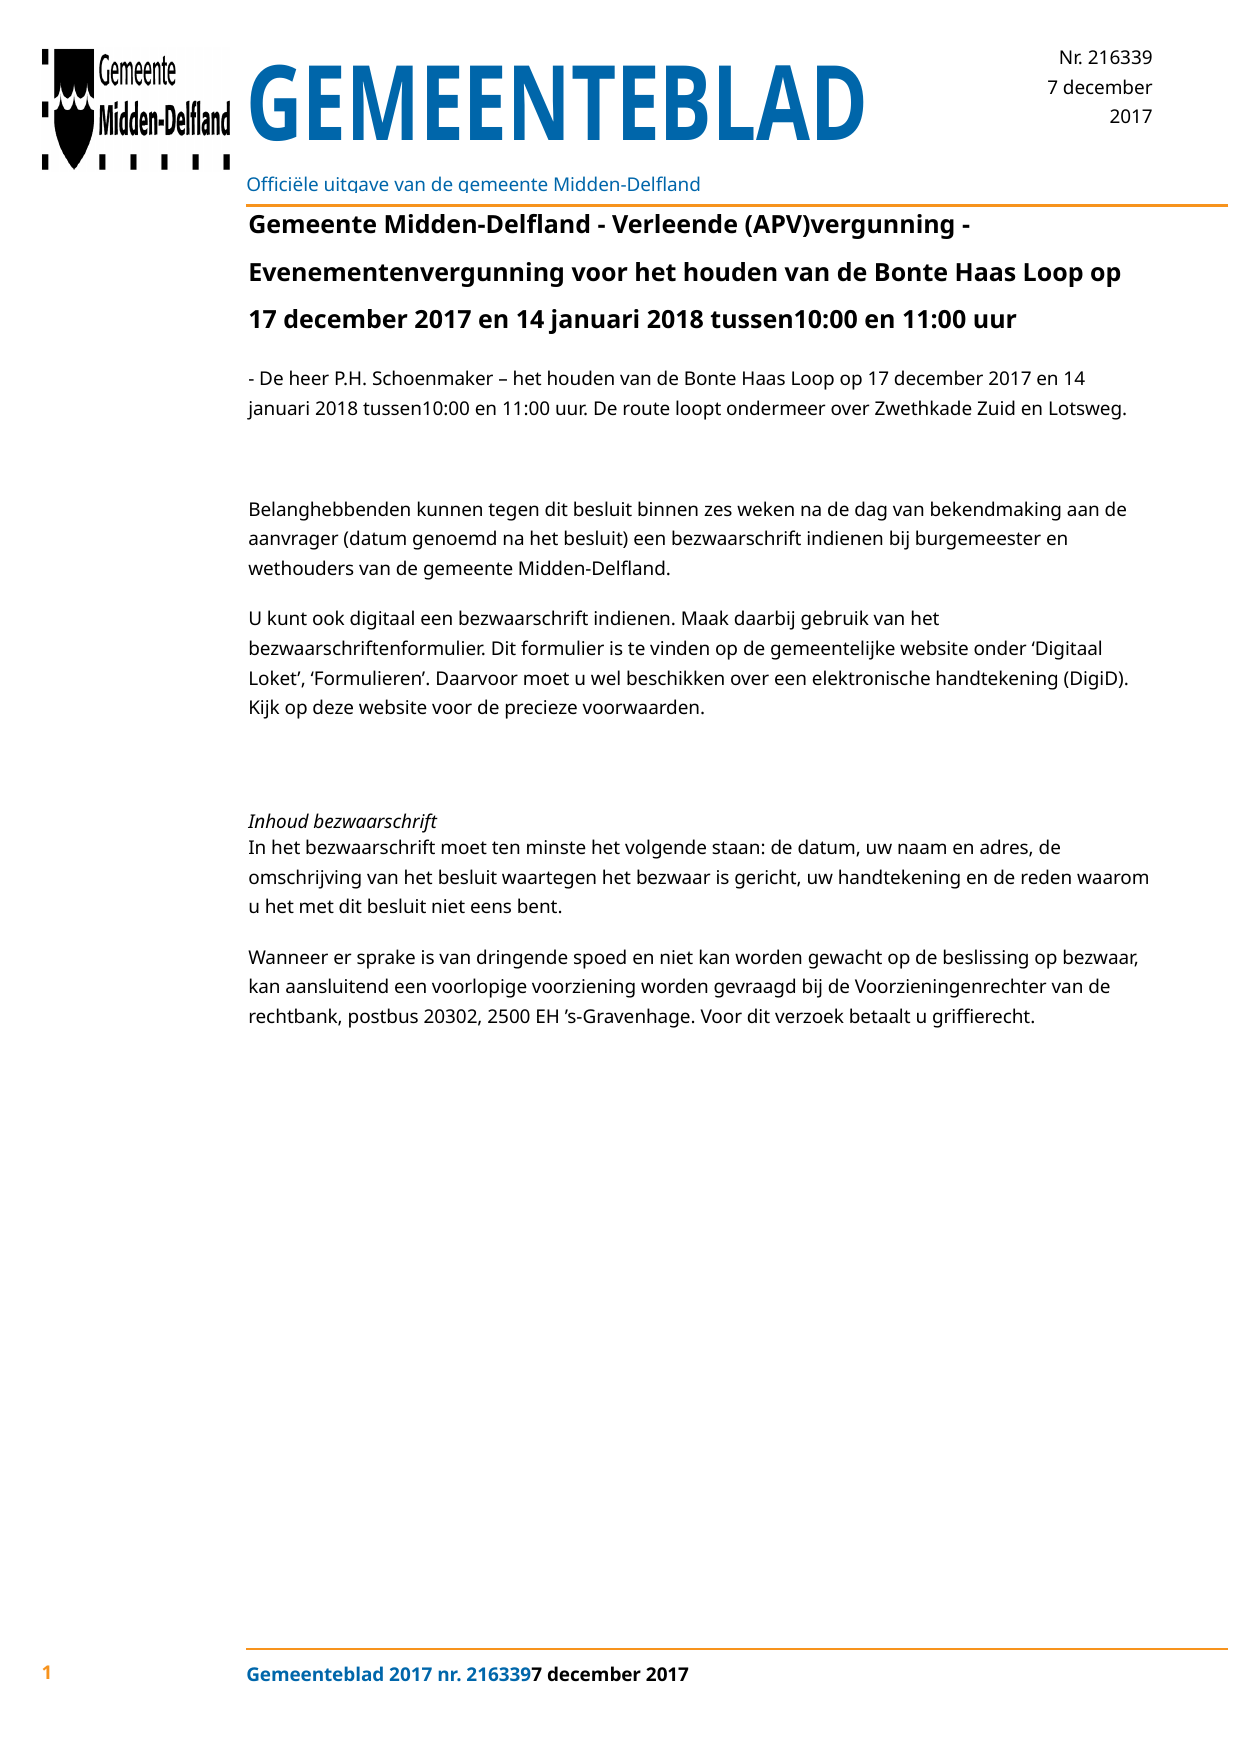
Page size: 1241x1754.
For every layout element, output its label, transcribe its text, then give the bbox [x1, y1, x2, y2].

text In het bezwaarschrift moet ten minste het volgende staan: de datum, uw naam en adres, de omschrijving van het besluit waartegen het bezwaar is gericht, uw handtekening en de reden waarom u het met dit besluit niet eens bent. [248, 834, 1152, 919]
text Wanneer er sprake is van dringende spoed en niet kan worden gewacht op de beslissing op bezwaar, kan aansluitend een voorlopige voorziening worden gevraagd bij de Voorzieningenrechter van de rechtbank, postbus 20302, 2500 EH ’s-Gravenhage. Voor dit verzoek betaalt u griffierecht. [248, 944, 1152, 1029]
text Gemeente Midden-Delfland - Verleende (APV)vergunning - Evenementenvergunning voor het houden van de Bonte Haas Loop op 17 december 2017 en 14 januari 2018 tussen10:00 en 11:00 uur [248, 207, 1152, 336]
text U kunt ook digitaal een bezwaarschrift indienen. Maak daarbij gebruik van het bezwaarschriftenformulier. Dit formulier is te vinden op de gemeentelijke website onder ‘Digitaal Loket’, ‘Formulieren’. Daarvoor moet u wel beschikken over een elektronische handtekening (DigiD). Kijk op deze website voor de precieze voorwaarden. [248, 606, 1152, 720]
text Belanghebbenden kunnen tegen dit besluit binnen zes weken na de dag van bekendmaking aan de aanvrager (datum genoemd na het besluit) een bezwaarschrift indienen bij burgemeester en wethouders van de gemeente Midden-Delfland. [248, 496, 1152, 581]
picture [41, 47, 231, 172]
text Inhoud bezwaarschrift [248, 809, 1152, 834]
text - De heer P.H. Schoenmaker – het houden van de Bonte Haas Loop op 17 december 2017 en 14 januari 2018 tussen10:00 en 11:00 uur. De route loopt ondermeer over Zwethkade Zuid en Lotsweg. [248, 366, 1152, 421]
